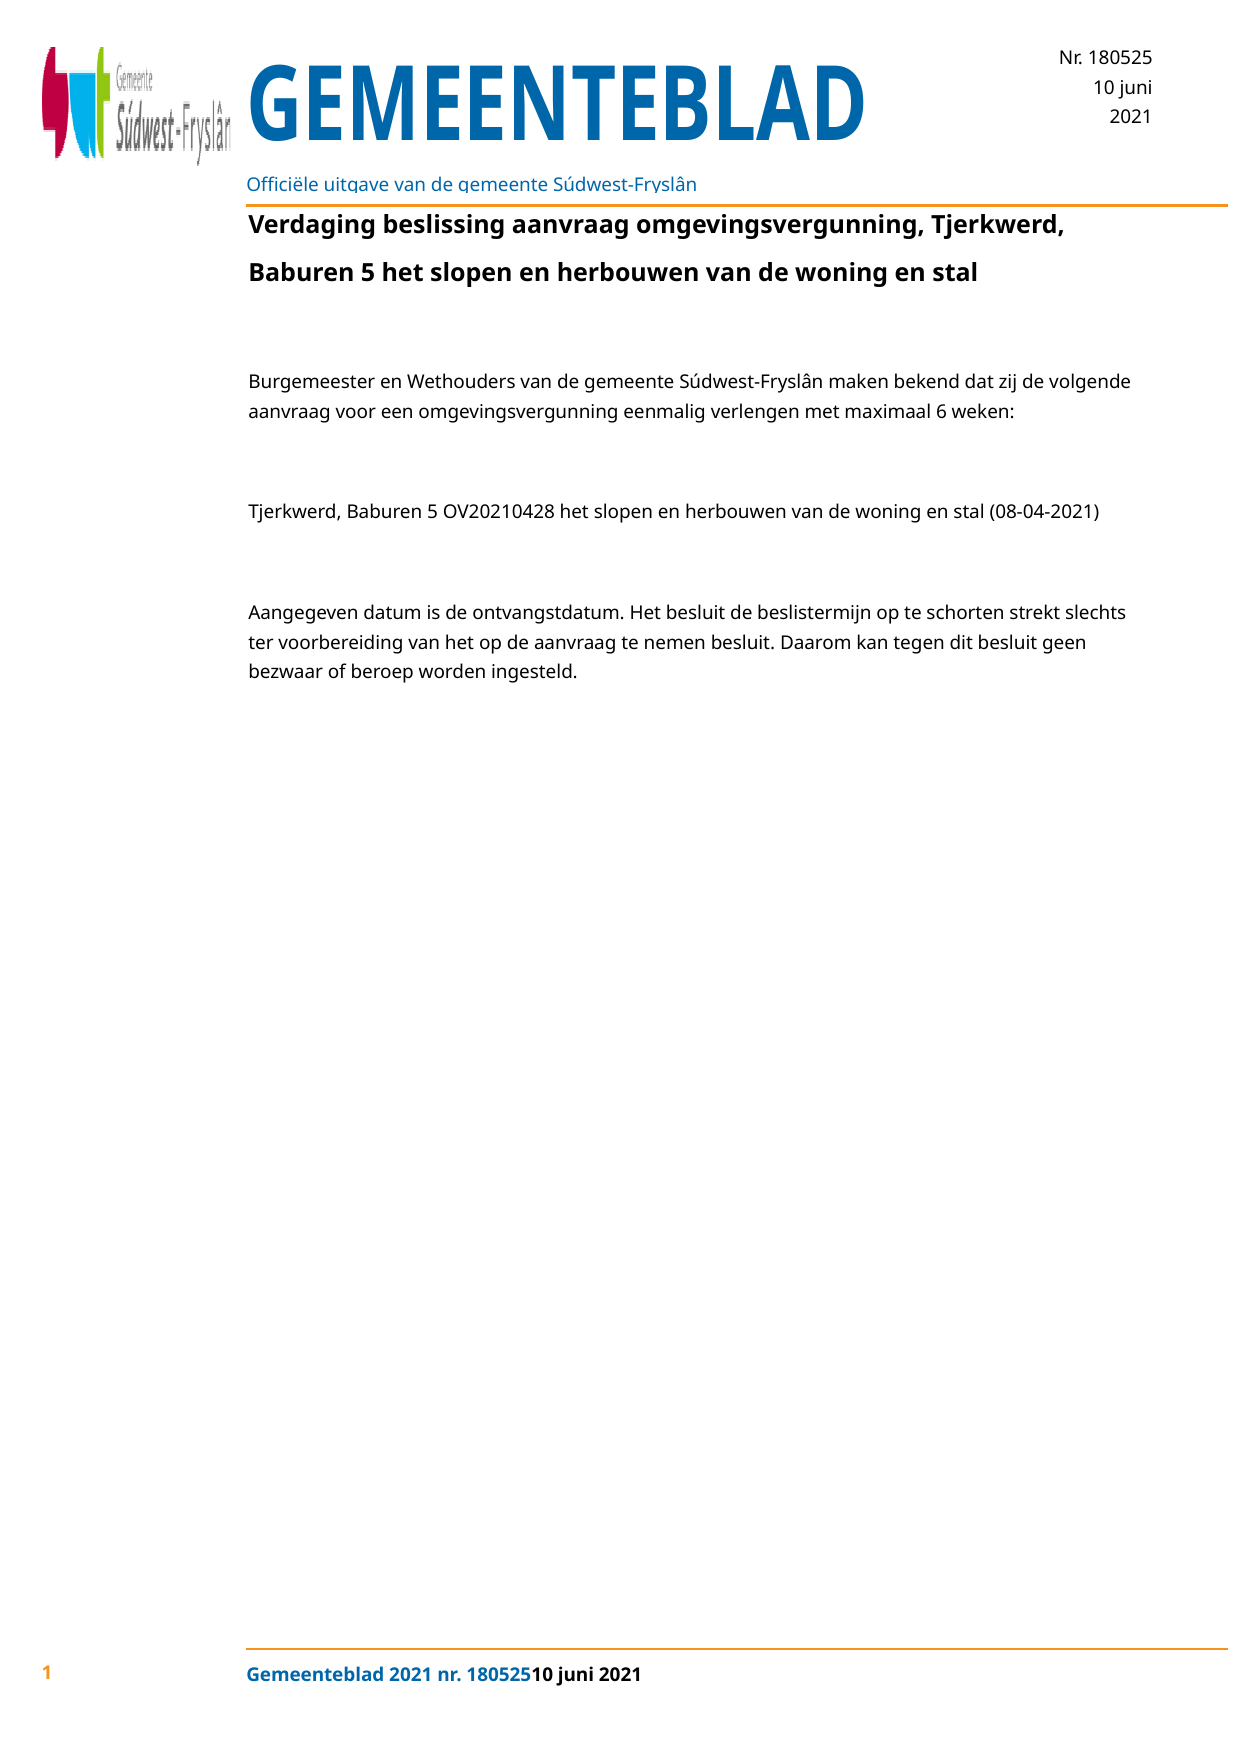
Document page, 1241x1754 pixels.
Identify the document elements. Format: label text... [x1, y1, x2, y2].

text Tjerkwerd, Baburen 5 OV20210428 het slopen en herbouwen van de woning en stal (08-04-2021) [248, 499, 1152, 524]
text Burgemeester en Wethouders van de gemeente Súdwest-Fryslân maken bekend dat zij de volgende aanvraag voor een omgevingsvergunning eenmalig verlengen met maximaal 6 weken: [248, 368, 1152, 424]
picture [41, 47, 231, 172]
text Verdaging beslissing aanvraag omgevingsvergunning, Tjerkwerd, Baburen 5 het slopen en herbouwen van de woning en stal [248, 207, 1152, 288]
text Aangegeven datum is de ontvangstdatum. Het besluit de beslistermijn op te schorten strekt slechts ter voorbereiding van het op de aanvraag te nemen besluit. Daarom kan tegen dit besluit geen bezwaar of beroep worden ingesteld. [248, 599, 1152, 684]
